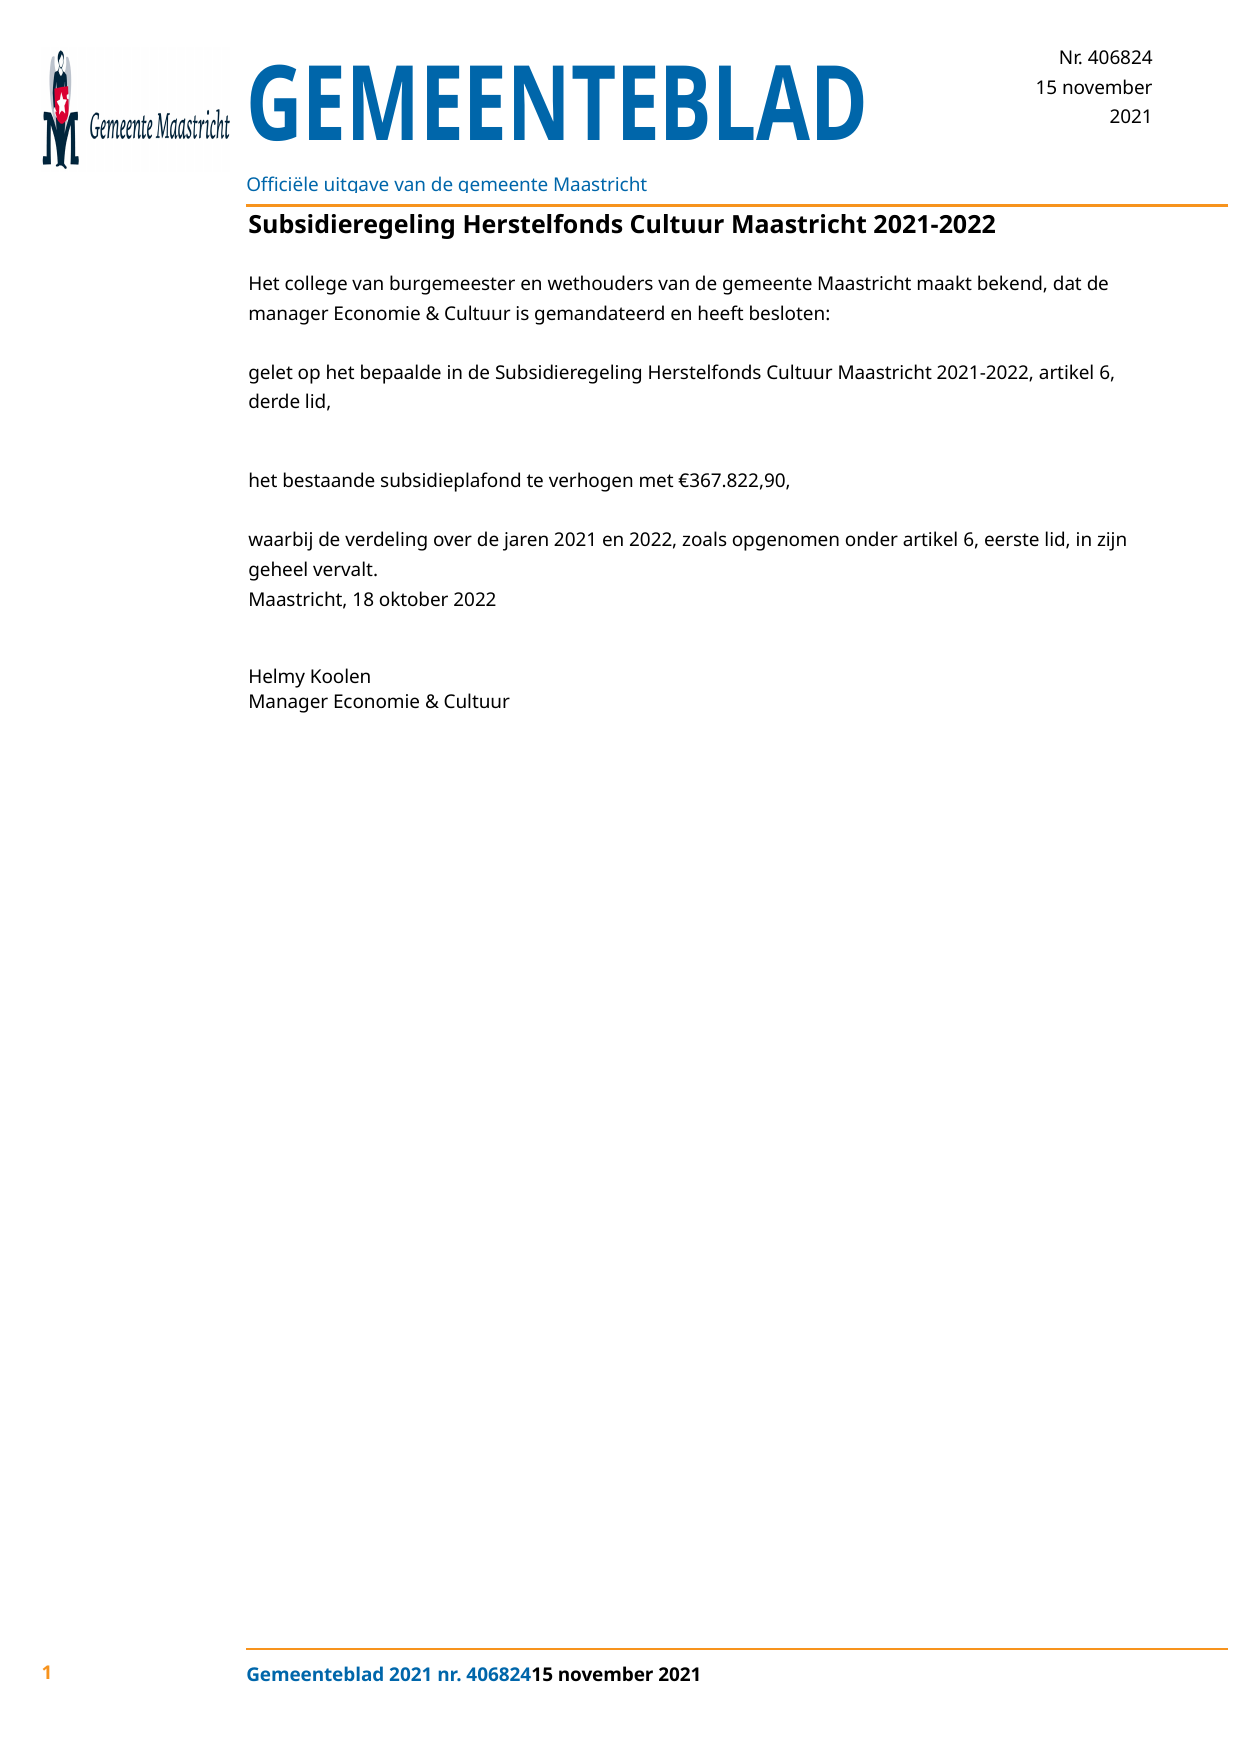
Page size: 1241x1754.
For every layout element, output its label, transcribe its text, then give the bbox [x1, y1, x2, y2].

picture [41, 47, 231, 172]
text Manager Economie & Cultuur [248, 689, 1152, 714]
text Het college van burgemeester en wethouders van de gemeente Maastricht maakt bekend, dat de manager Economie & Cultuur is gemandateerd en heeft besloten: [248, 270, 1152, 326]
text Maastricht, 18 oktober 2022 [248, 586, 1152, 612]
text waarbij de verdeling over de jaren 2021 en 2022, zoals opgenomen onder artikel 6, eerste lid, in zijn geheel vervalt. [248, 527, 1152, 582]
text Helmy Koolen [248, 663, 1152, 689]
text het bestaande subsidieplafond te verhogen met €367.822,90, [248, 467, 1152, 493]
text Subsidieregeling Herstelfonds Cultuur Maastricht 2021-2022 [248, 207, 1152, 241]
text gelet op het bepaalde in de Subsidieregeling Herstelfonds Cultuur Maastricht 2021-2022, artikel 6, derde lid, [248, 359, 1152, 414]
